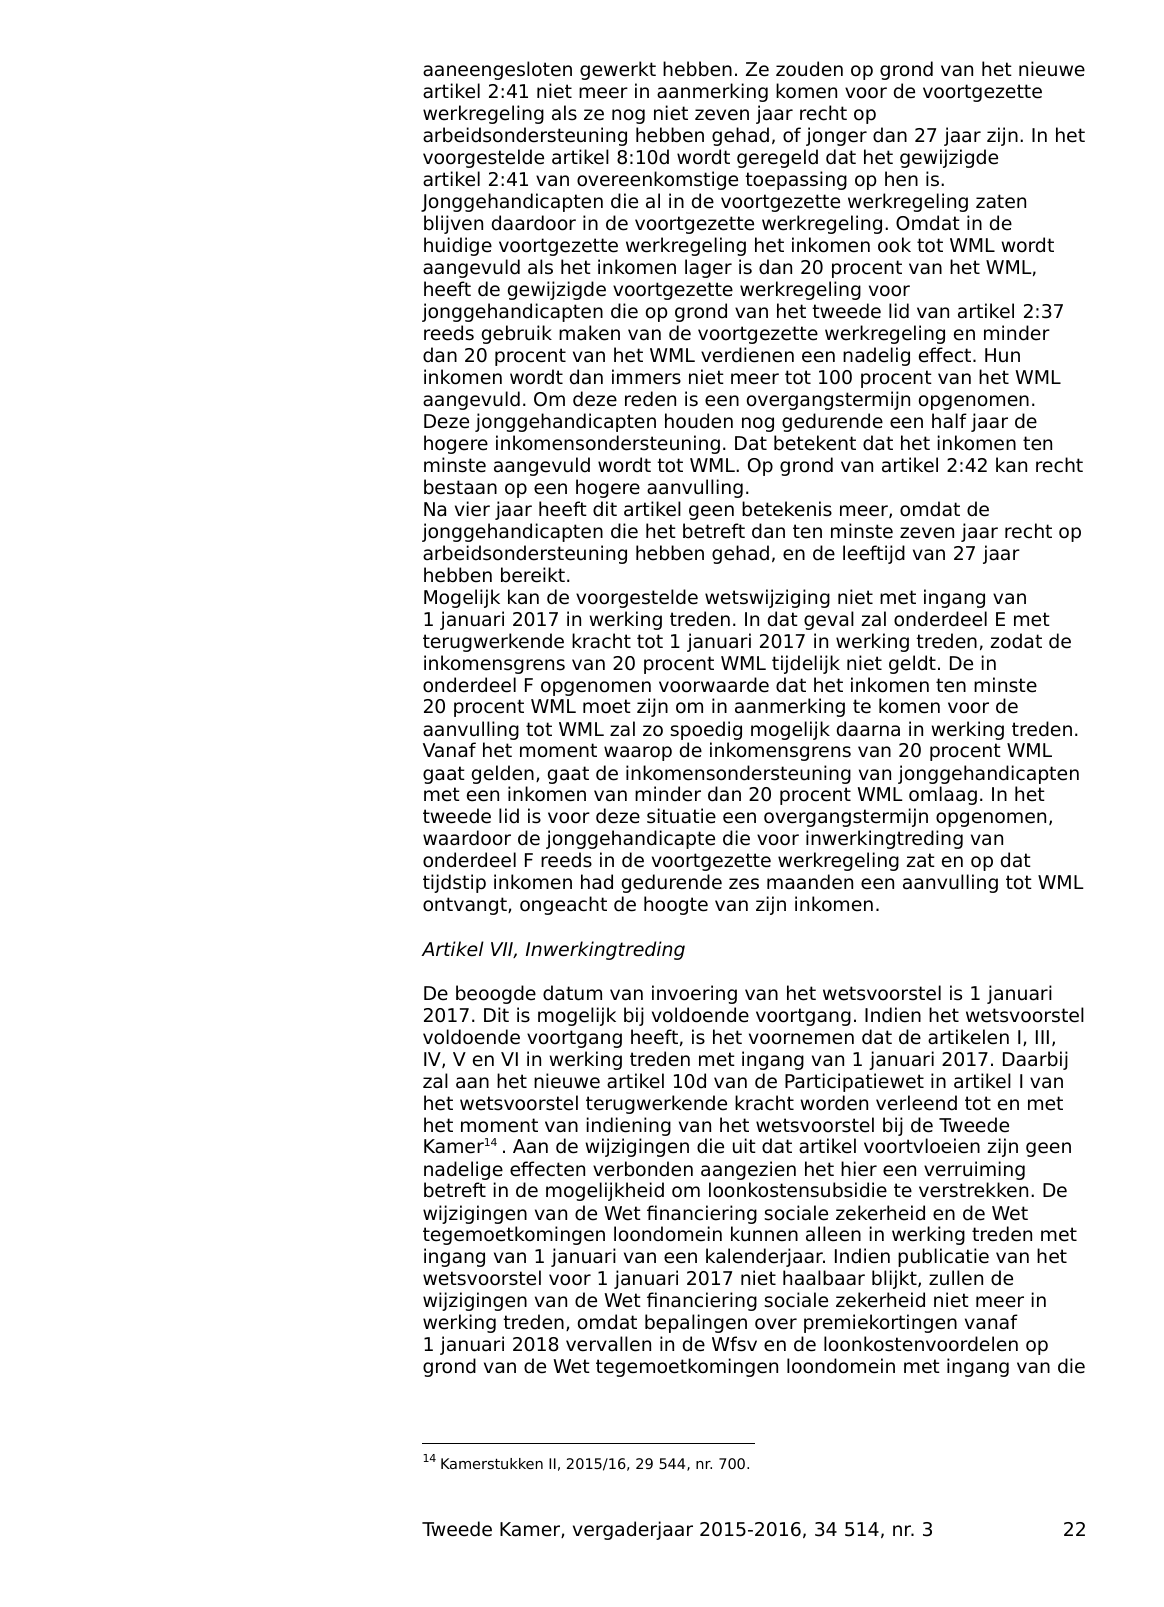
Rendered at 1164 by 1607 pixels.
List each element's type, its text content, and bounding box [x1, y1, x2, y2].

text De beoogde datum van invoering van het wetsvoorstel is 1 januari 2017. Dit is mogelijk bij voldoende voortgang. Indien het wetsvoorstel voldoende voortgang heeft, is het voornemen dat de artikelen I, III, IV, V en VI in werking treden met ingang van 1 januari 2017. Daarbij zal aan het nieuwe artikel 10d van de Participatiewet in artikel I van het wetsvoorstel terugwerkende kracht worden verleend tot en met het moment van indiening van het wetsvoorstel bij de Tweede Kamer. Aan de wijzigingen die uit dat artikel voortvloeien zijn geen nadelige effecten verbonden aangezien het hier een verruiming betreft in de mogelijkheid om loonkostensubsidie te verstrekken. De wijzigingen van de Wet financiering sociale zekerheid en de Wet tegemoetkomingen loondomein kunnen alleen in werking treden met ingang van 1 januari van een kalenderjaar. Indien publicatie van het wetsvoorstel voor 1 januari 2017 niet haalbaar blijkt, zullen de wijzigingen van de Wet financiering sociale zekerheid niet meer in werking treden, omdat bepalingen over premiekortingen vanaf 1 januari 2018 vervallen in de Wfsv en de loonkostenvoordelen op grond van de Wet tegemoetkomingen loondomein met ingang van die [422, 983, 1087, 1378]
text Na vier jaar heeft dit artikel geen betekenis meer, omdat de jonggehandicapten die het betreft dan ten minste zeven jaar recht op arbeidsondersteuning hebben gehad, en de leeftijd van 27 jaar hebben bereikt. [422, 499, 1087, 587]
text aaneengesloten gewerkt hebben. Ze zouden op grond van het nieuwe artikel 2:41 niet meer in aanmerking komen voor de voortgezette werkregeling als ze nog niet zeven jaar recht op arbeidsondersteuning hebben gehad, of jonger dan 27 jaar zijn. In het voorgestelde artikel 8:10d wordt geregeld dat het gewijzigde artikel 2:41 van overeenkomstige toepassing op hen is. Jonggehandicapten die al in de voortgezette werkregeling zaten blijven daardoor in de voortgezette werkregeling. Omdat in de huidige voortgezette werkregeling het inkomen ook tot WML wordt aangevuld als het inkomen lager is dan 20 procent van het WML, heeft de gewijzigde voortgezette werkregeling voor jonggehandicapten die op grond van het tweede lid van artikel 2:37 reeds gebruik maken van de voortgezette werkregeling en minder dan 20 procent van het WML verdienen een nadelig effect. Hun inkomen wordt dan immers niet meer tot 100 procent van het WML aangevuld. Om deze reden is een overgangstermijn opgenomen. Deze jonggehandicapten houden nog gedurende een half jaar de hogere inkomensondersteuning. Dat betekent dat het inkomen ten minste aangevuld wordt tot WML. Op grond van artikel 2:42 kan recht bestaan op een hogere aanvulling. [422, 59, 1087, 499]
subtitle Artikel VII, Inwerkingtreding [422, 938, 1087, 960]
text Kamerstukken II, 2015/16, 29 544, nr. 700. [422, 1452, 1087, 1474]
text Mogelijk kan de voorgestelde wetswijziging niet met ingang van 1 januari 2017 in werking treden. In dat geval zal onderdeel E met terugwerkende kracht tot 1 januari 2017 in werking treden, zodat de inkomensgrens van 20 procent WML tijdelijk niet geldt. De in onderdeel F opgenomen voorwaarde dat het inkomen ten minste 20 procent WML moet zijn om in aanmerking te komen voor de aanvulling tot WML zal zo spoedig mogelijk daarna in werking treden. Vanaf het moment waarop de inkomensgrens van 20 procent WML gaat gelden, gaat de inkomensondersteuning van jonggehandicapten met een inkomen van minder dan 20 procent WML omlaag. In het tweede lid is voor deze situatie een overgangstermijn opgenomen, waardoor de jonggehandicapte die voor inwerkingtreding van onderdeel F reeds in de voortgezette werkregeling zat en op dat tijdstip inkomen had gedurende zes maanden een aanvulling tot WML ontvangt, ongeacht de hoogte van zijn inkomen. [422, 587, 1087, 916]
